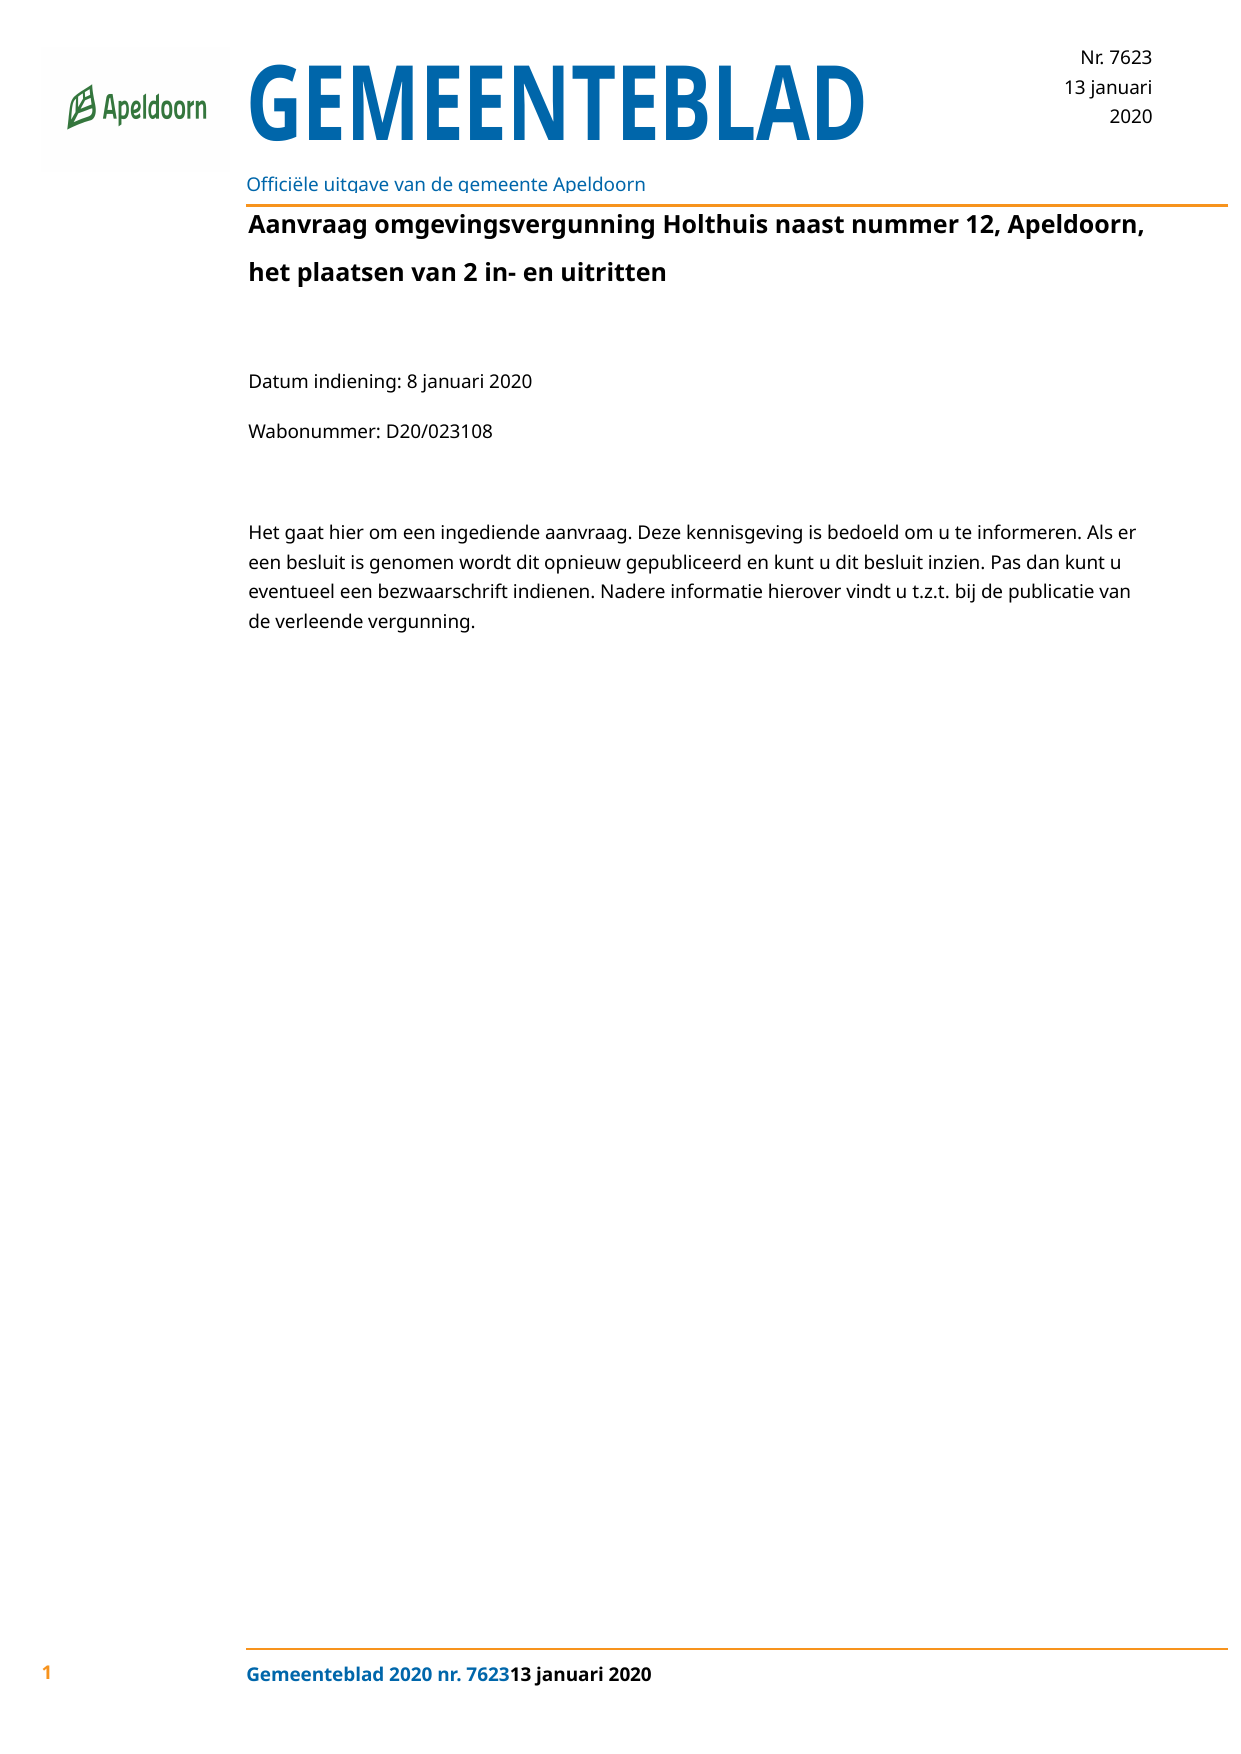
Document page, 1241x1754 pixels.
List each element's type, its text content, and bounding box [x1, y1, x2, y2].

text Wabonummer: D20/023108 [248, 419, 1152, 444]
text Datum indiening: 8 januari 2020 [248, 368, 1152, 394]
text Het gaat hier om een ingediende aanvraag. Deze kennisgeving is bedoeld om u te informeren. Als er een besluit is genomen wordt dit opnieuw gepubliceerd en kunt u dit besluit inzien. Pas dan kunt u eventueel een bezwaarschrift indienen. Nadere informatie hierover vindt u t.z.t. bij de publicatie van de verleende vergunning. [248, 519, 1152, 634]
picture [41, 47, 231, 172]
text Aanvraag omgevingsvergunning Holthuis naast nummer 12, Apeldoorn, het plaatsen van 2 in- en uitritten [248, 207, 1152, 288]
